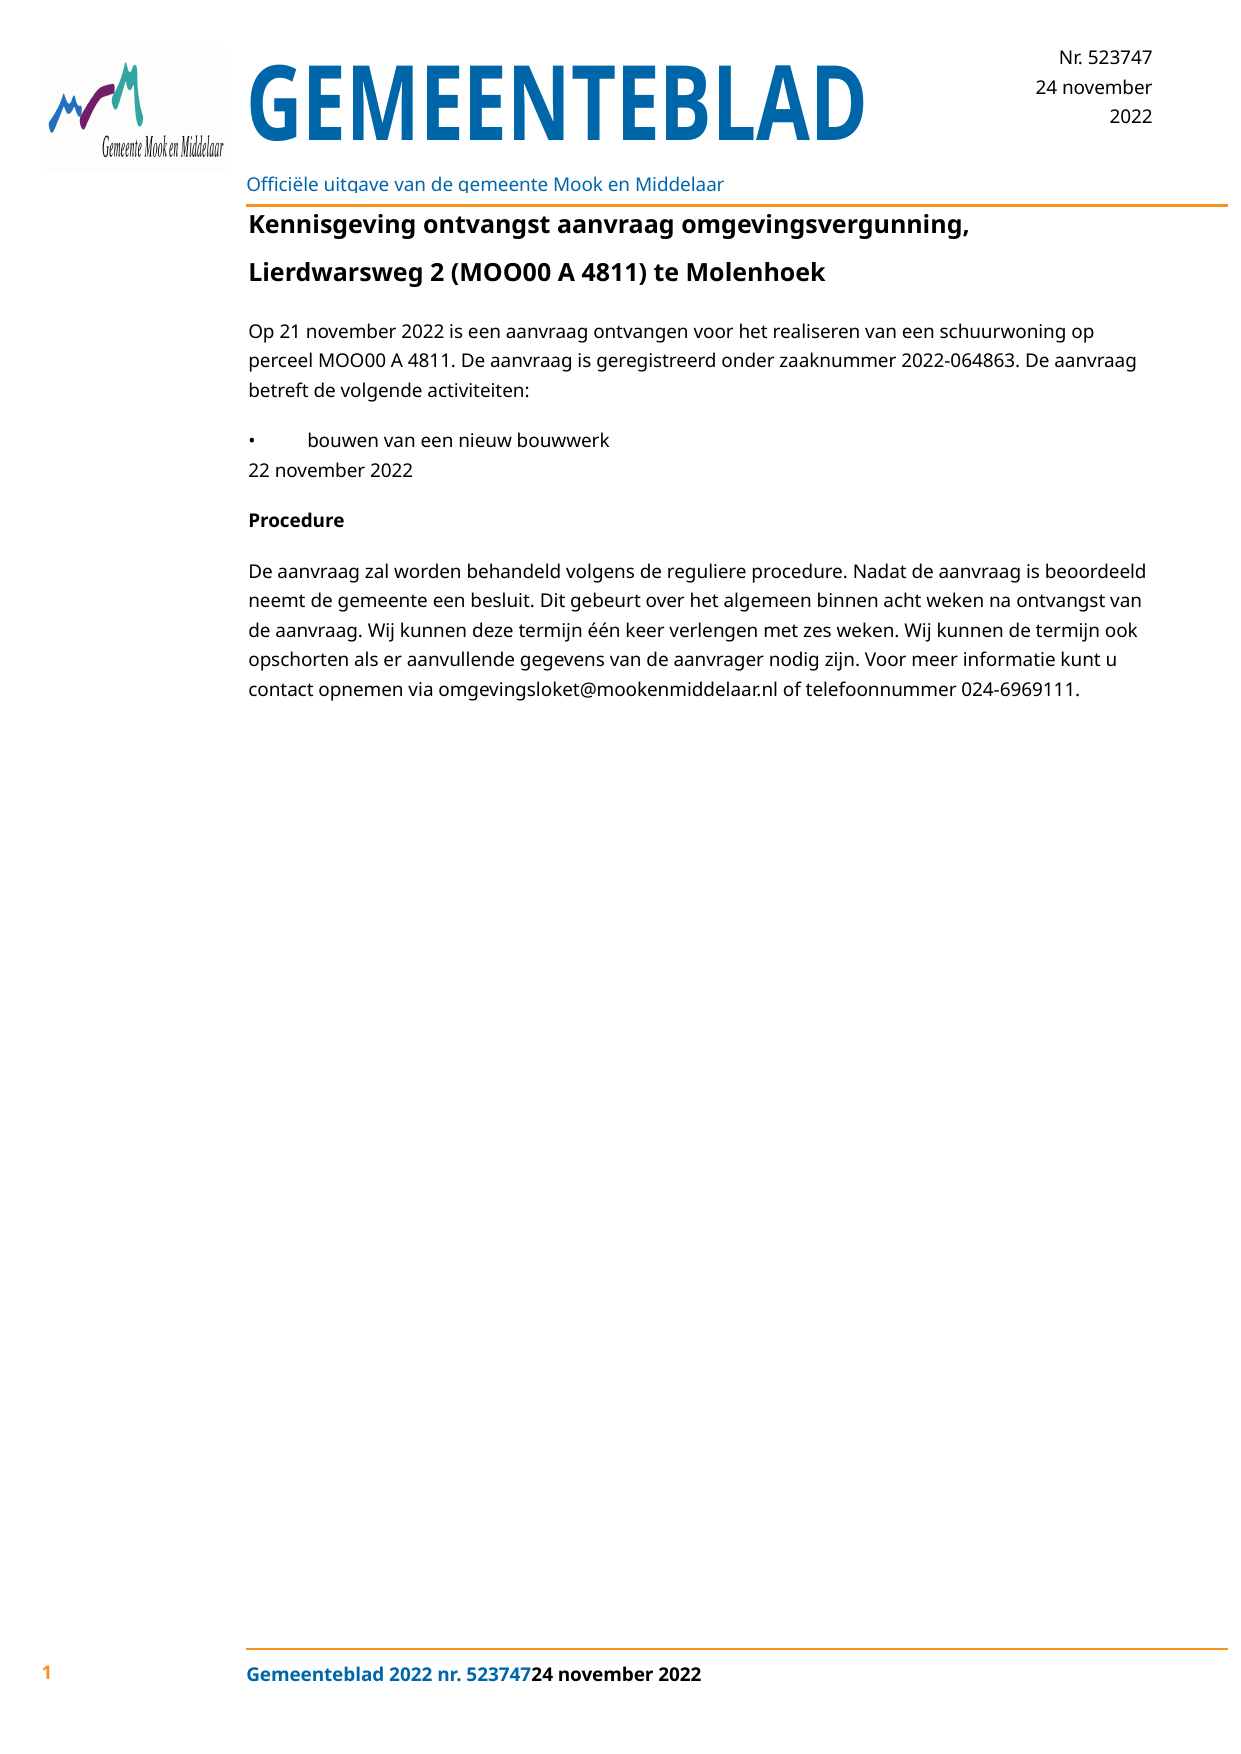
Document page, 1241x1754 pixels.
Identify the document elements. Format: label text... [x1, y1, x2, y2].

text Kennisgeving ontvangst aanvraag omgevingsvergunning, Lierdwarsweg 2 (MOO00 A 4811) te Molenhoek [248, 207, 1152, 288]
picture [41, 47, 231, 172]
list bouwen van een nieuw bouwwerk [248, 427, 1152, 453]
text 22 november 2022 [248, 457, 1152, 483]
text Op 21 november 2022 is een aanvraag ontvangen voor het realiseren van een schuurwoning op perceel MOO00 A 4811. De aanvraag is geregistreerd onder zaaknummer 2022-064863. De aanvraag betreft de volgende activiteiten: [248, 318, 1152, 403]
text De aanvraag zal worden behandeld volgens de reguliere procedure. Nadat de aanvraag is beoordeeld neemt de gemeente een besluit. Dit gebeurt over het algemeen binnen acht weken na ontvangst van de aanvraag. Wij kunnen deze termijn één keer verlengen met zes weken. Wij kunnen de termijn ook opschorten als er aanvullende gegevens van de aanvrager nodig zijn. Voor meer informatie kunt u contact opnemen via omgevingsloket@mookenmiddelaar.nl of telefoonnummer 024-6969111. [248, 558, 1152, 702]
text Procedure [248, 507, 1152, 533]
